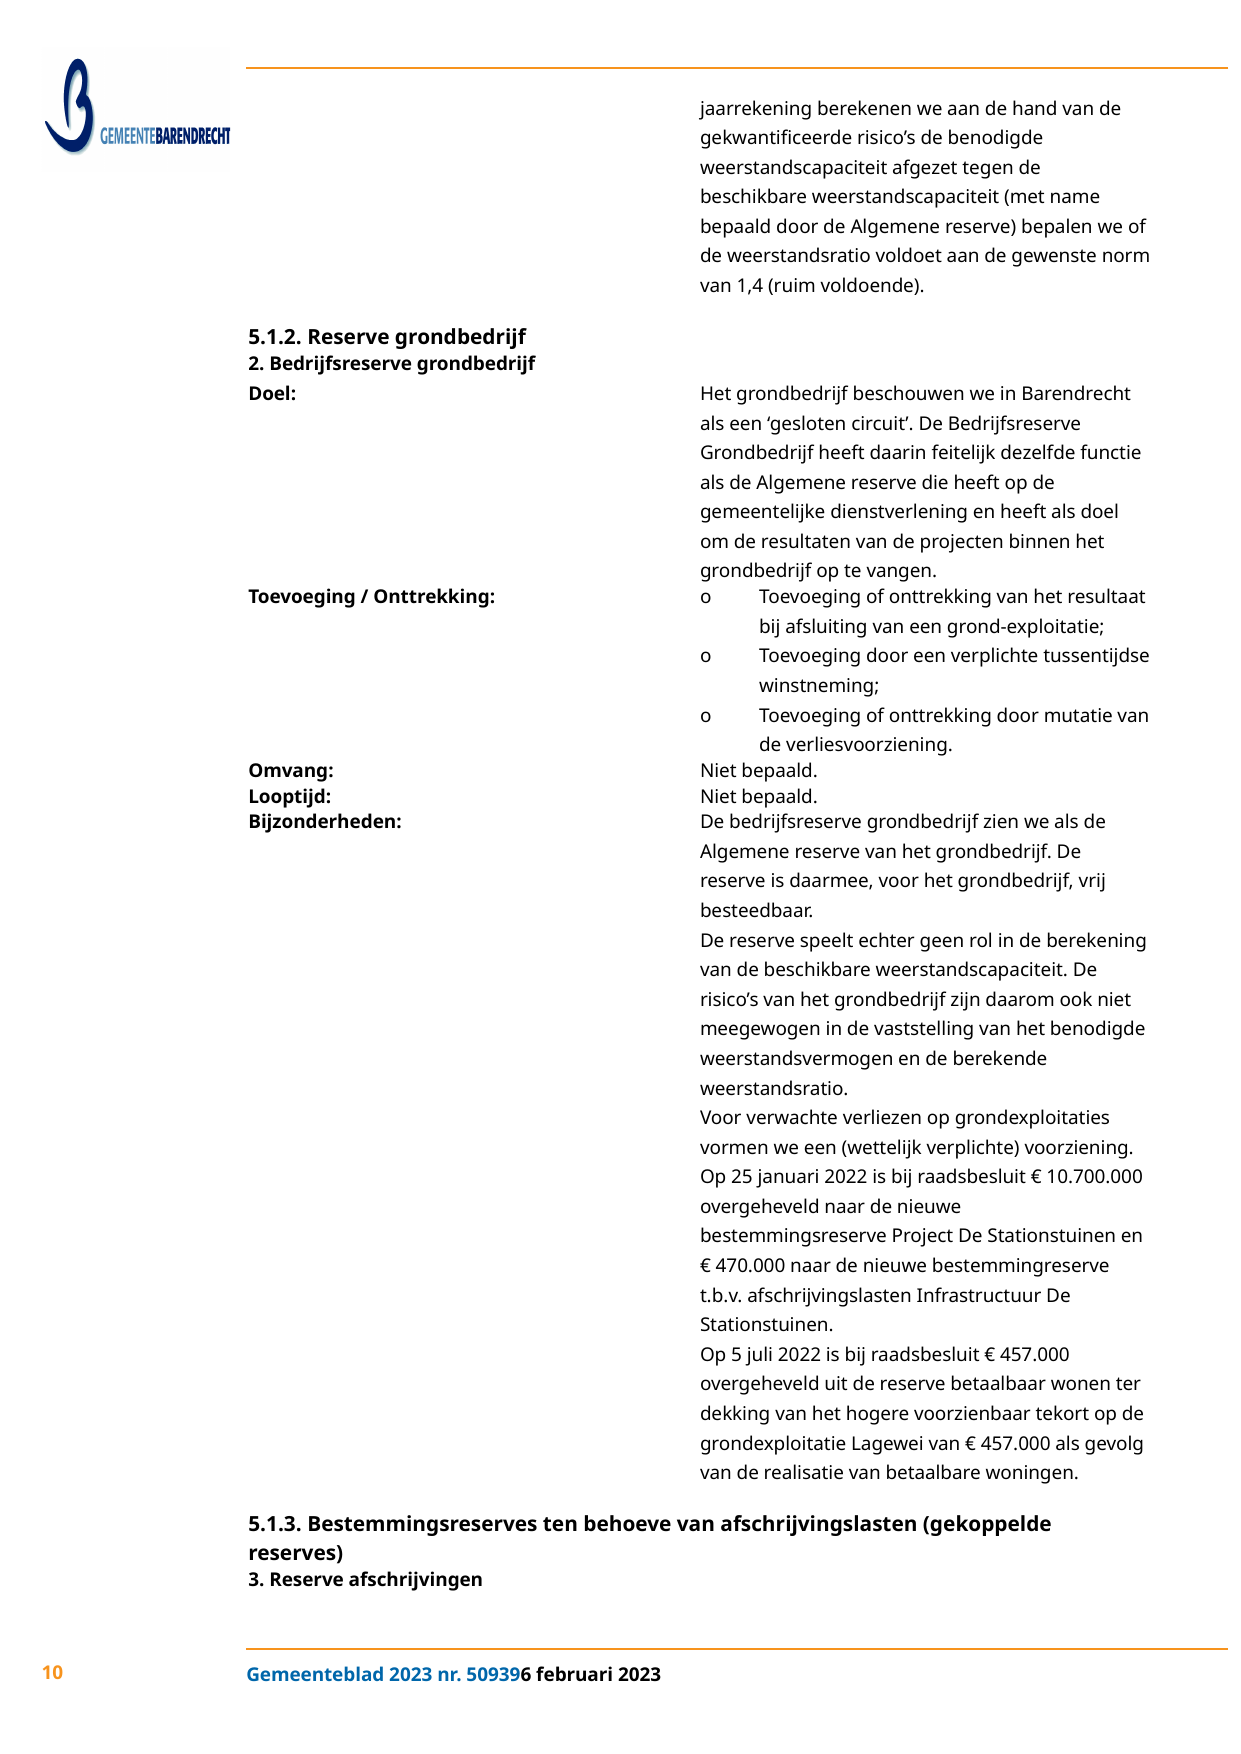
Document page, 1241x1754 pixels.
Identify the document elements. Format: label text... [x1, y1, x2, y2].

table_cell Niet bepaald. [700, 757, 1152, 783]
table_cell Looptijd: [248, 783, 700, 808]
text 2. Bedrijfsreserve grondbedrijf [248, 351, 1152, 376]
table_cell Bijzonderheden: [248, 809, 700, 1485]
table_cell jaarrekening berekenen we aan de hand van de gekwantificeerde risico’s de benodigde weerstandscapaciteit afgezet tegen de beschikbare weerstandscapaciteit (met name bepaald door de Algemene reserve) bepalen we of de weerstandsratio voldoet aan de gewenste norm van 1,4 (ruim voldoende). [700, 95, 1152, 298]
table_cell De bedrijfsreserve grondbedrijf zien we als de Algemene reserve van het grondbedrijf. De reserve is daarmee, voor het grondbedrijf, vrij besteedbaar. De reserve speelt echter geen rol in de berekening van de beschikbare weerstandscapaciteit. De risico’s van het grondbedrijf zijn daarom ook niet meegewogen in de vaststelling van het benodigde weerstandsvermogen en de berekende weerstandsratio. Voor verwachte verliezen op grondexploitaties vormen we een (wettelijk verplichte) voorziening. Op 25 januari 2022 is bij raadsbesluit € 10.700.000 overgeheveld naar de nieuwe bestemmingsreserve Project De Stationstuinen en € 470.000 naar de nieuwe bestemmingreserve t.b.v. afschrijvingslasten Infrastructuur De Stationstuinen. Op 5 juli 2022 is bij raadsbesluit € 457.000 overgeheveld uit de reserve betaalbaar wonen ter dekking van het hogere voorzienbaar tekort op de grondexploitatie Lagewei van € 457.000 als gevolg van de realisatie van betaalbare woningen. [700, 809, 1152, 1485]
text 3. Reserve afschrijvingen [248, 1566, 1152, 1592]
table_cell Omvang: [248, 757, 700, 783]
text 5.1.2. Reserve grondbedrijf [248, 322, 1152, 351]
table_cell Niet bepaald. [700, 783, 1152, 808]
table_cell Toevoeging of onttrekking van het resultaat bij afsluiting van een grond-exploitatie; Toevoeging door een verplichte tussentijdse winstneming; Toevoeging of onttrekking door mutatie van de verliesvoorziening. [700, 584, 1152, 757]
table_header Het grondbedrijf beschouwen we in Barendrecht als een ‘gesloten circuit’. De Bedrijfsreserve Grondbedrijf heeft daarin feitelijk dezelfde functie als de Algemene reserve die heeft op de gemeentelijke dienstverlening en heeft als doel om de resultaten van de projecten binnen het grondbedrijf op te vangen. [700, 380, 1152, 583]
table_header Doel: [248, 380, 700, 583]
table_cell Toevoeging / Onttrekking: [248, 584, 700, 757]
picture [41, 47, 231, 172]
text 5.1.3. Bestemmingsreserves ten behoeve van afschrijvingslasten (gekoppelde reserves) [248, 1509, 1152, 1566]
table_cell [248, 95, 700, 298]
